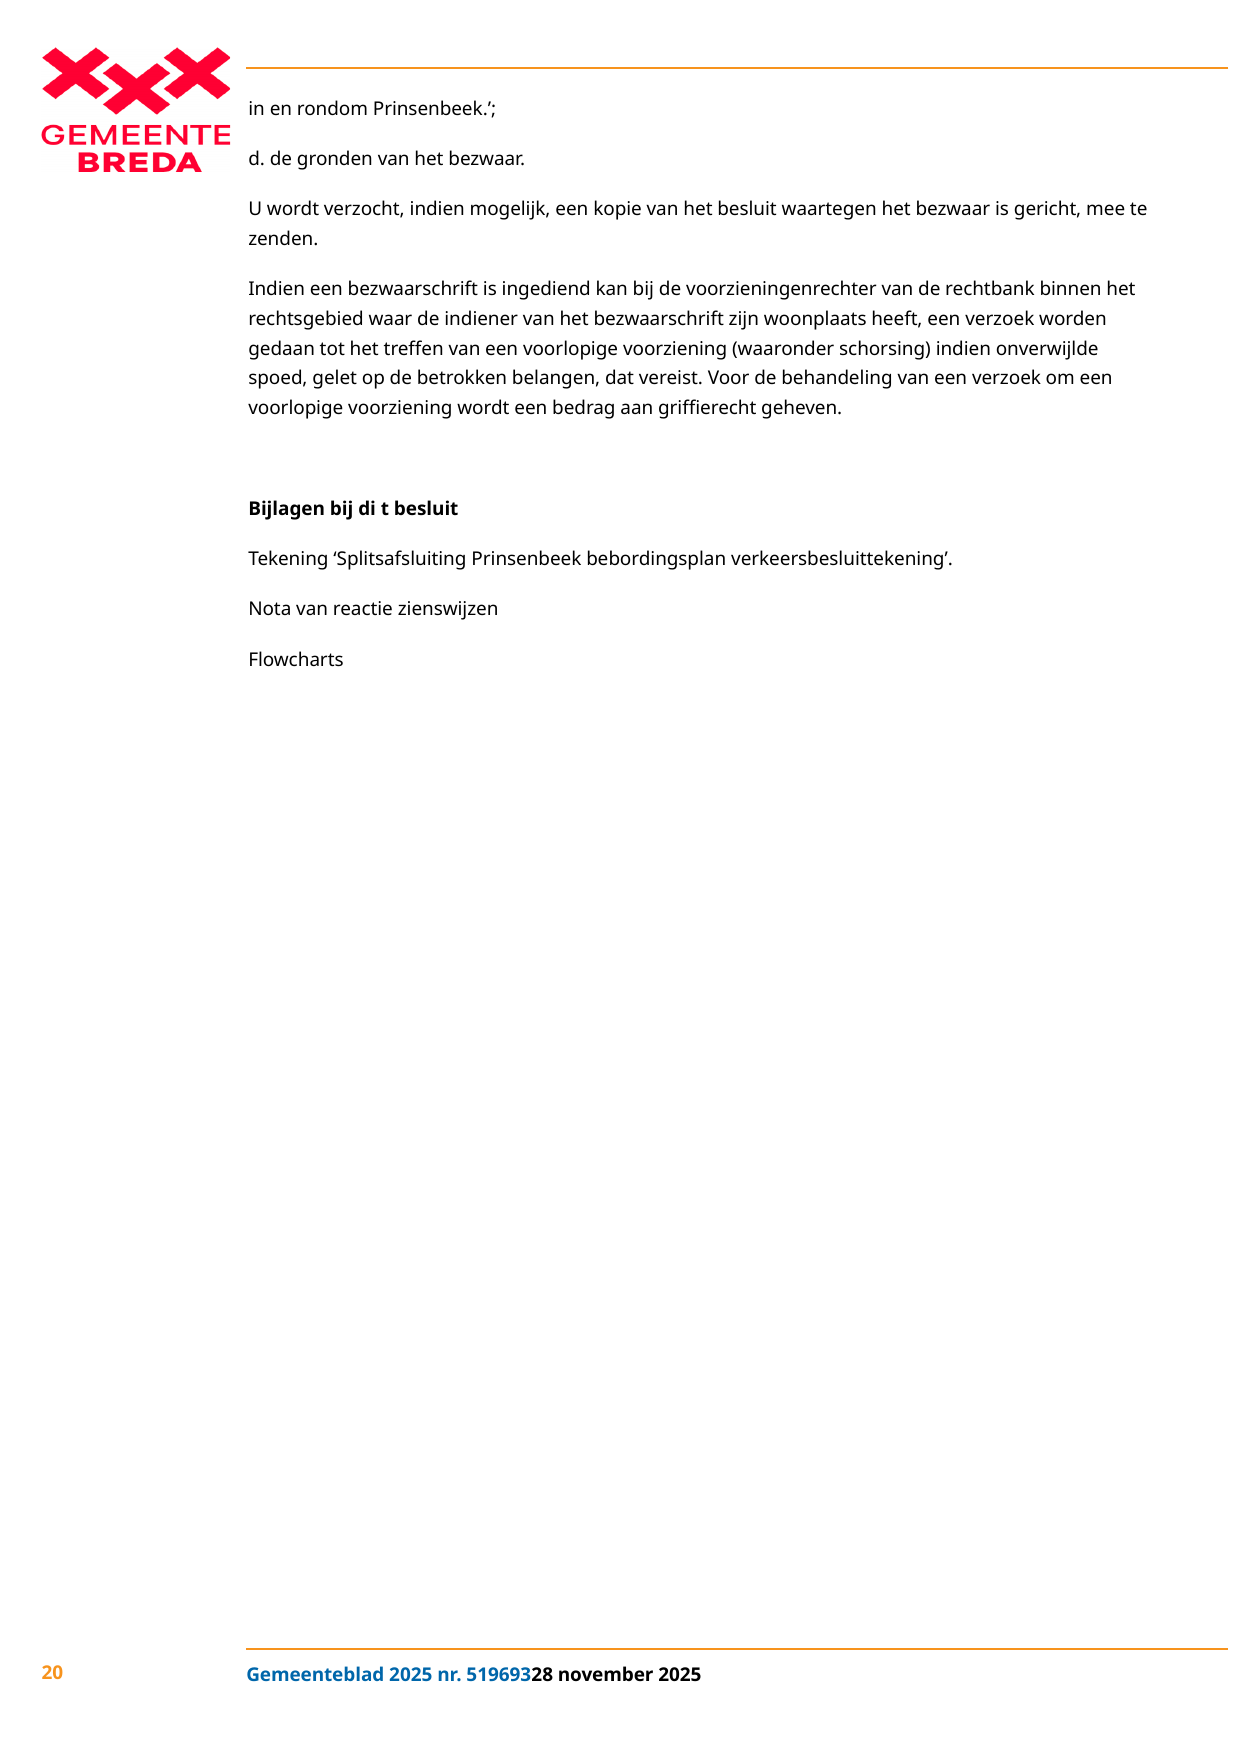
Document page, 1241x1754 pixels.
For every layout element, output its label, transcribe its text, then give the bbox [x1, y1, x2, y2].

text U wordt verzocht, indien mogelijk, een kopie van het besluit waartegen het bezwaar is gericht, mee te zenden. [248, 196, 1152, 251]
picture [41, 47, 231, 172]
text Nota van reactie zienswijzen [248, 596, 1152, 621]
text Tekening ‘Splitsafsluiting Prinsenbeek bebordingsplan verkeersbesluittekening’. [248, 545, 1152, 571]
text in en rondom Prinsenbeek.’; [248, 95, 1152, 121]
text Bijlagen bij di t besluit [248, 495, 1152, 521]
text Indien een bezwaarschrift is ingediend kan bij de voorzieningenrechter van de rechtbank binnen het rechtsgebied waar de indiener van het bezwaarschrift zijn woonplaats heeft, een verzoek worden gedaan tot het treffen van een voorlopige voorziening (waaronder schorsing) indien onverwijlde spoed, gelet op de betrokken belangen, dat vereist. Voor de behandeling van een verzoek om een voorlopige voorziening wordt een bedrag aan griffierecht geheven. [248, 276, 1152, 420]
text d. de gronden van het bezwaar. [248, 145, 1152, 171]
text Flowcharts [248, 646, 1152, 672]
